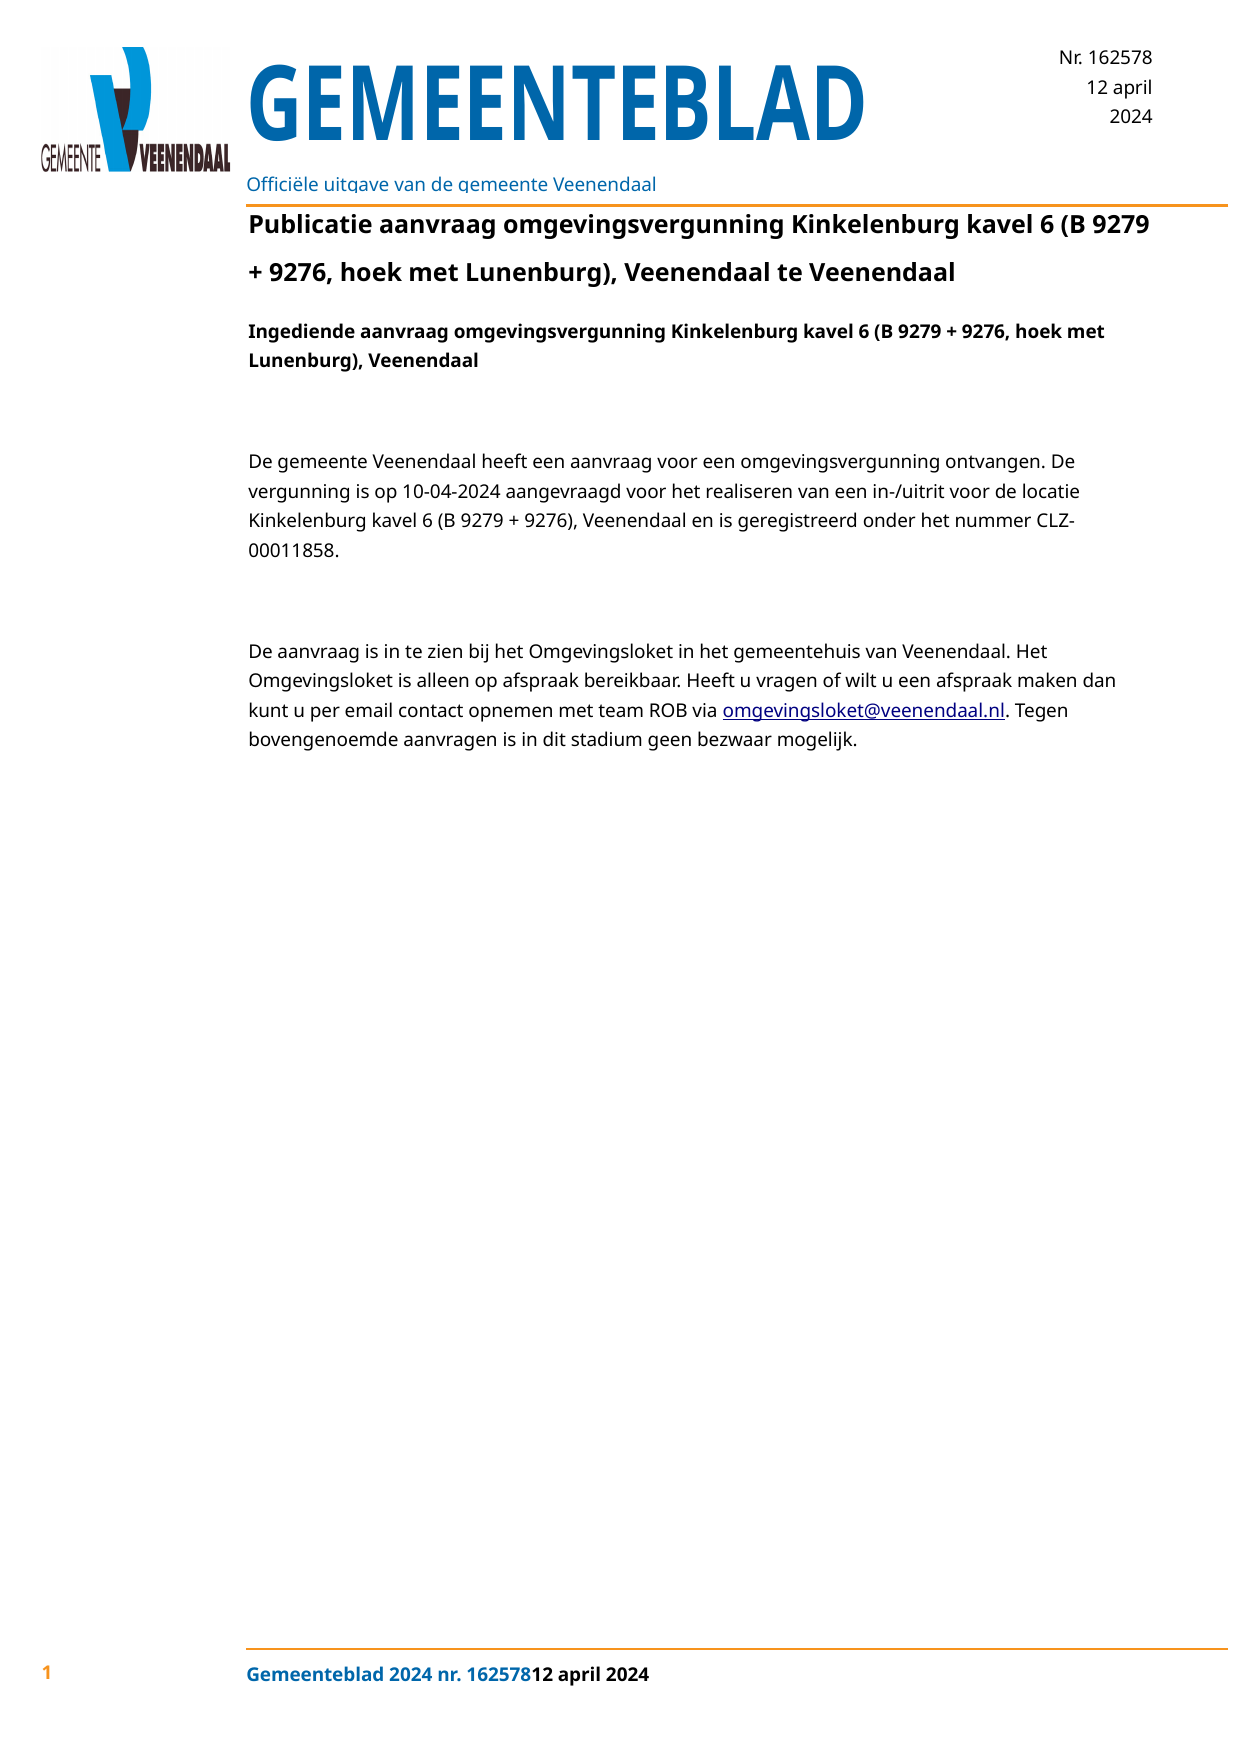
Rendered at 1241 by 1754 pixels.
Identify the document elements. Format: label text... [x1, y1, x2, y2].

picture [41, 47, 130, 172]
text De aanvraag is in te zien bij het Omgevingsloket in het gemeentehuis van Veenendaal. Het Omgevingsloket is alleen op afspraak bereikbaar. Heeft u vragen of wilt u een afspraak maken dan kunt u per email contact opnemen met team ROB via omgevingsloket@veenendaal.nl. Tegen bovengenoemde aanvragen is in dit stadium geen bezwaar mogelijk. [248, 638, 1152, 752]
text Publicatie aanvraag omgevingsvergunning Kinkelenburg kavel 6 (B 9279 + 9276, hoek met Lunenburg), Veenendaal te Veenendaal [248, 207, 1152, 288]
text De gemeente Veenendaal heeft een aanvraag voor een omgevingsvergunning ontvangen. De vergunning is op 10-04-2024 aangevraagd voor het realiseren van een in-/uitrit voor de locatie Kinkelenburg kavel 6 (B 9279 + 9276), Veenendaal en is geregistreerd onder het nummer CLZ-00011858. [248, 448, 1152, 563]
text Ingediende aanvraag omgevingsvergunning Kinkelenburg kavel 6 (B 9279 + 9276, hoek met Lunenburg), Veenendaal [248, 318, 1152, 373]
picture [123, 47, 231, 172]
